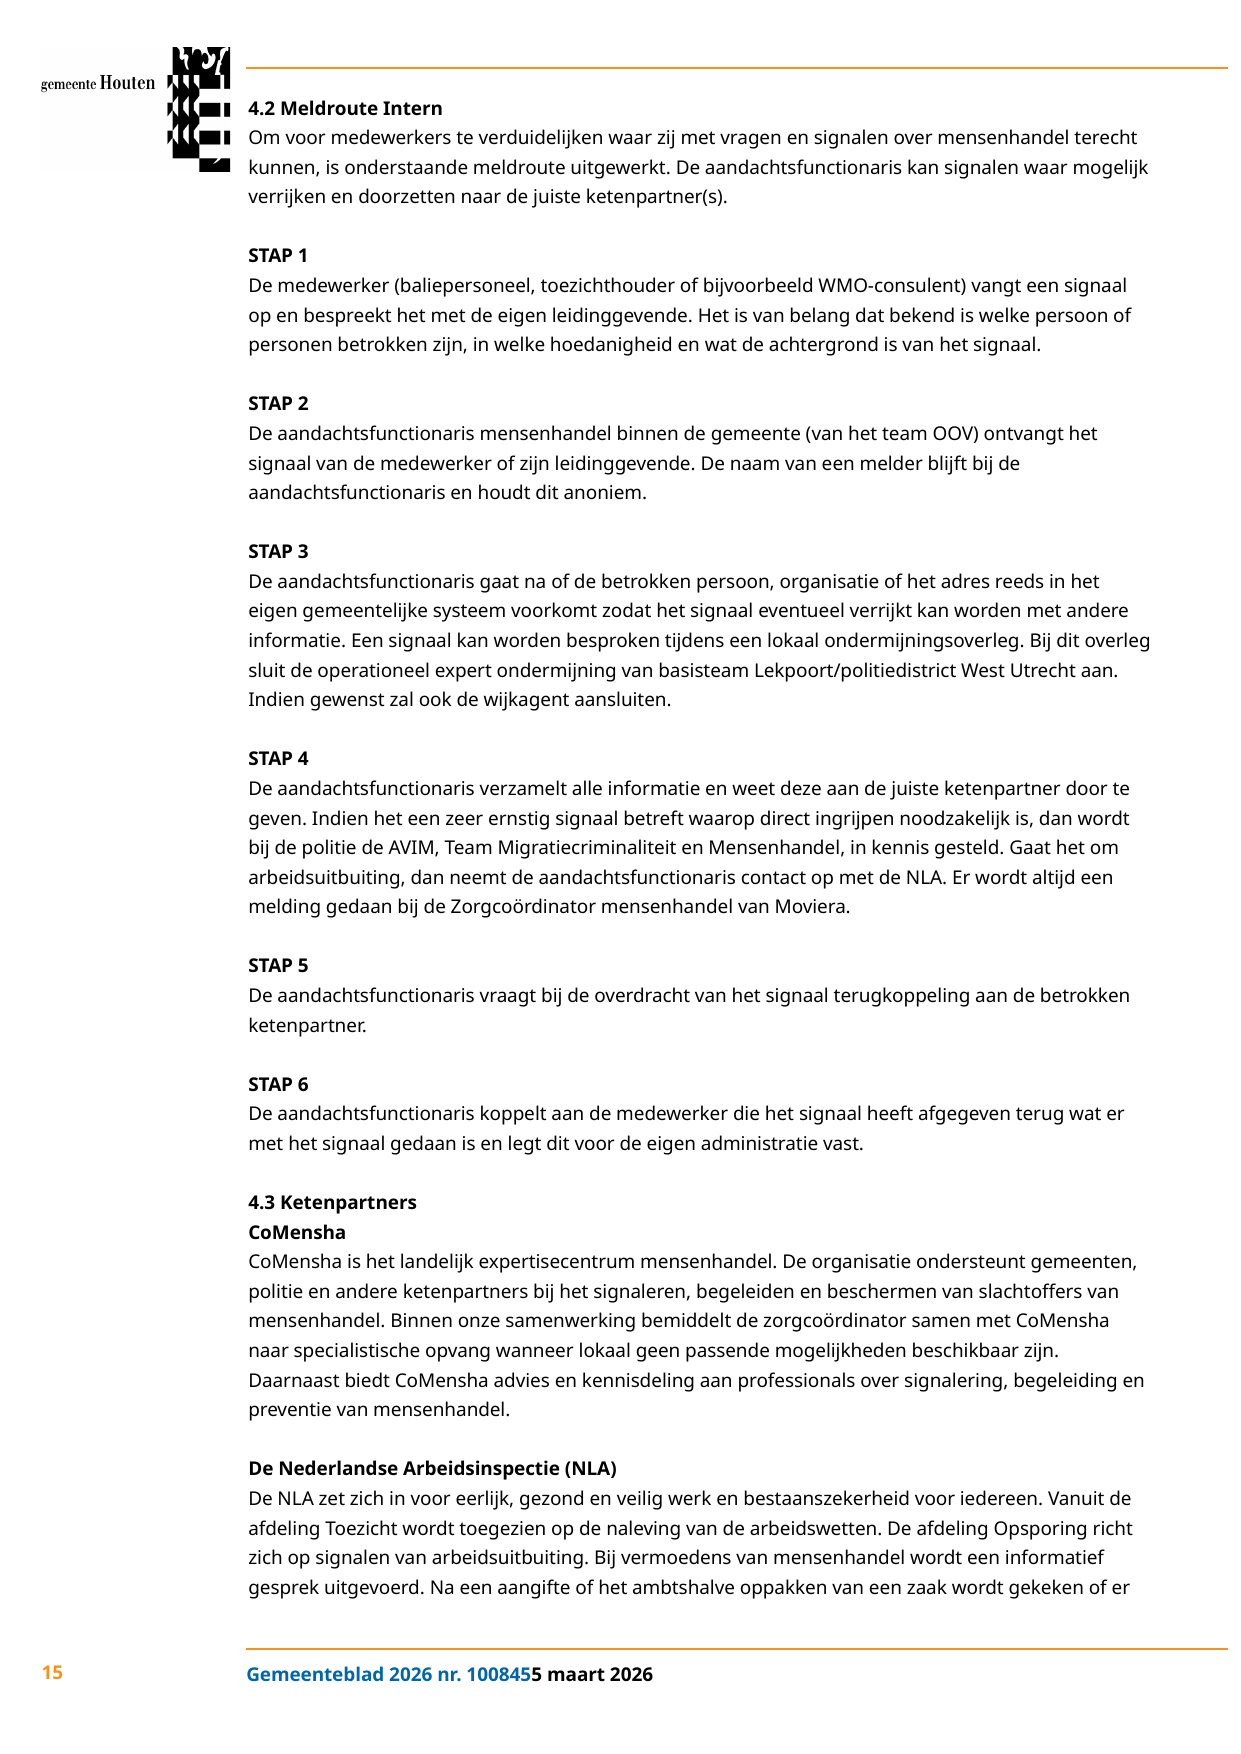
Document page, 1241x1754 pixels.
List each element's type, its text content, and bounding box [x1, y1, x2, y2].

text De aandachtsfunctionaris verzamelt alle informatie en weet deze aan de juiste ketenpartner door te geven. Indien het een zeer ernstig signaal betreft waarop direct ingrijpen noodzakelijk is, dan wordt bij de politie de AVIM, Team Migratiecriminaliteit en Mensenhandel, in kennis gesteld. Gaat het om arbeidsuitbuiting, dan neemt de aandachtsfunctionaris contact op met de NLA. Er wordt altijd een melding gedaan bij de Zorgcoördinator mensenhandel van Moviera. [248, 775, 1152, 919]
text De NLA zet zich in voor eerlijk, gezond en veilig werk en bestaanszekerheid voor iedereen. Vanuit de afdeling Toezicht wordt toegezien op de naleving van de arbeidswetten. De afdeling Opsporing richt zich op signalen van arbeidsuitbuiting. Bij vermoedens van mensenhandel wordt een informatief gesprek uitgevoerd. Na een aangifte of het ambtshalve oppakken van een zaak wordt gekeken of er [248, 1485, 1152, 1600]
text Om voor medewerkers te verduidelijken waar zij met vragen en signalen over mensenhandel terecht kunnen, is onderstaande meldroute uitgewerkt. De aandachtsfunctionaris kan signalen waar mogelijk verrijken en doorzetten naar de juiste ketenpartner(s). [248, 124, 1152, 209]
text De aandachtsfunctionaris vraagt bij de overdracht van het signaal terugkoppeling aan de betrokken ketenpartner. [248, 982, 1152, 1038]
text STAP 2 [248, 391, 1152, 416]
text STAP 1 [248, 243, 1152, 268]
text De medewerker (baliepersoneel, toezichthouder of bijvoorbeeld WMO-consulent) vangt een signaal op en bespreekt het met de eigen leidinggevende. Het is van belang dat bekend is welke persoon of personen betrokken zijn, in welke hoedanigheid en wat de achtergrond is van het signaal. [248, 272, 1152, 357]
text STAP 3 [248, 538, 1152, 564]
text 4.2 Meldroute Intern [248, 95, 1152, 121]
text De aandachtsfunctionaris gaat na of de betrokken persoon, organisatie of het adres reeds in het eigen gemeentelijke systeem voorkomt zodat het signaal eventueel verrijkt kan worden met andere informatie. Een signaal kan worden besproken tijdens een lokaal ondermijningsoverleg. Bij dit overleg sluit de operationeel expert ondermijning van basisteam Lekpoort/politiedistrict West Utrecht aan. Indien gewenst zal ook de wijkagent aansluiten. [248, 568, 1152, 712]
text CoMensha [248, 1219, 1152, 1245]
text De aandachtsfunctionaris mensenhandel binnen de gemeente (van het team OOV) ontvangt het signaal van de medewerker of zijn leidinggevende. De naam van een melder blijft bij de aandachtsfunctionaris en houdt dit anoniem. [248, 420, 1152, 505]
text De Nederlandse Arbeidsinspectie (NLA) [248, 1456, 1152, 1481]
text 4.3 Ketenpartners [248, 1189, 1152, 1215]
picture [41, 47, 231, 172]
text De aandachtsfunctionaris koppelt aan de medewerker die het signaal heeft afgegeven terug wat er met het signaal gedaan is en legt dit voor de eigen administratie vast. [248, 1101, 1152, 1156]
text CoMensha is het landelijk expertisecentrum mensenhandel. De organisatie ondersteunt gemeenten, politie en andere ketenpartners bij het signaleren, begeleiden en beschermen van slachtoffers van mensenhandel. Binnen onze samenwerking bemiddelt de zorgcoördinator samen met CoMensha naar specialistische opvang wanneer lokaal geen passende mogelijkheden beschikbaar zijn. Daarnaast biedt CoMensha advies en kennisdeling aan professionals over signalering, begeleiding en preventie van mensenhandel. [248, 1248, 1152, 1422]
text STAP 5 [248, 953, 1152, 978]
text STAP 6 [248, 1071, 1152, 1097]
text STAP 4 [248, 746, 1152, 771]
